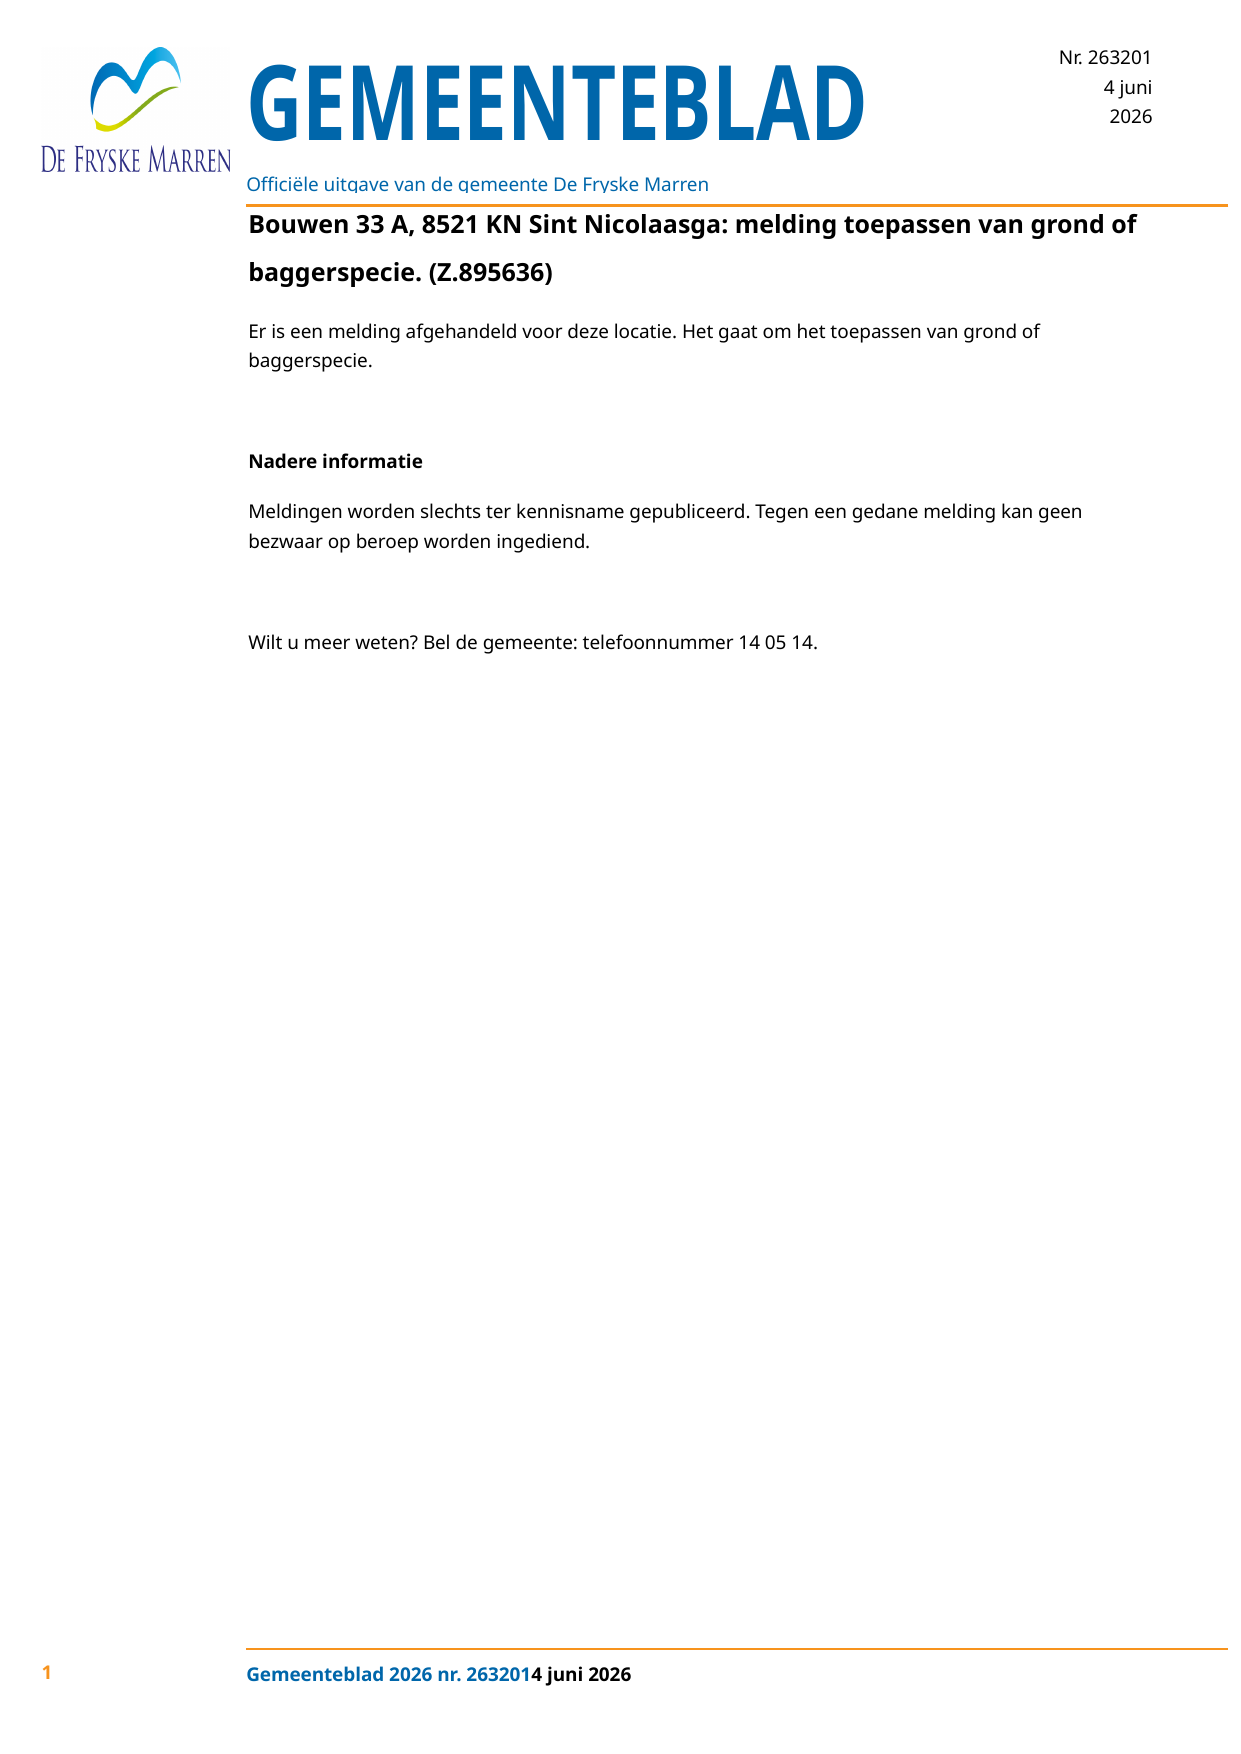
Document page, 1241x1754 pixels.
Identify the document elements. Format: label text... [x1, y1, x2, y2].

text Er is een melding afgehandeld voor deze locatie. Het gaat om het toepassen van grond of baggerspecie. [248, 318, 1152, 373]
text Meldingen worden slechts ter kennisname gepubliceerd. Tegen een gedane melding kan geen bezwaar op beroep worden ingediend. [248, 499, 1152, 554]
text Wilt u meer weten? Bel de gemeente: telefoonnummer 14 05 14. [248, 629, 1152, 655]
picture [41, 47, 231, 172]
text Bouwen 33 A, 8521 KN Sint Nicolaasga: melding toepassen van grond of baggerspecie. (Z.895636) [248, 207, 1152, 288]
text Nadere informatie [248, 448, 1152, 474]
